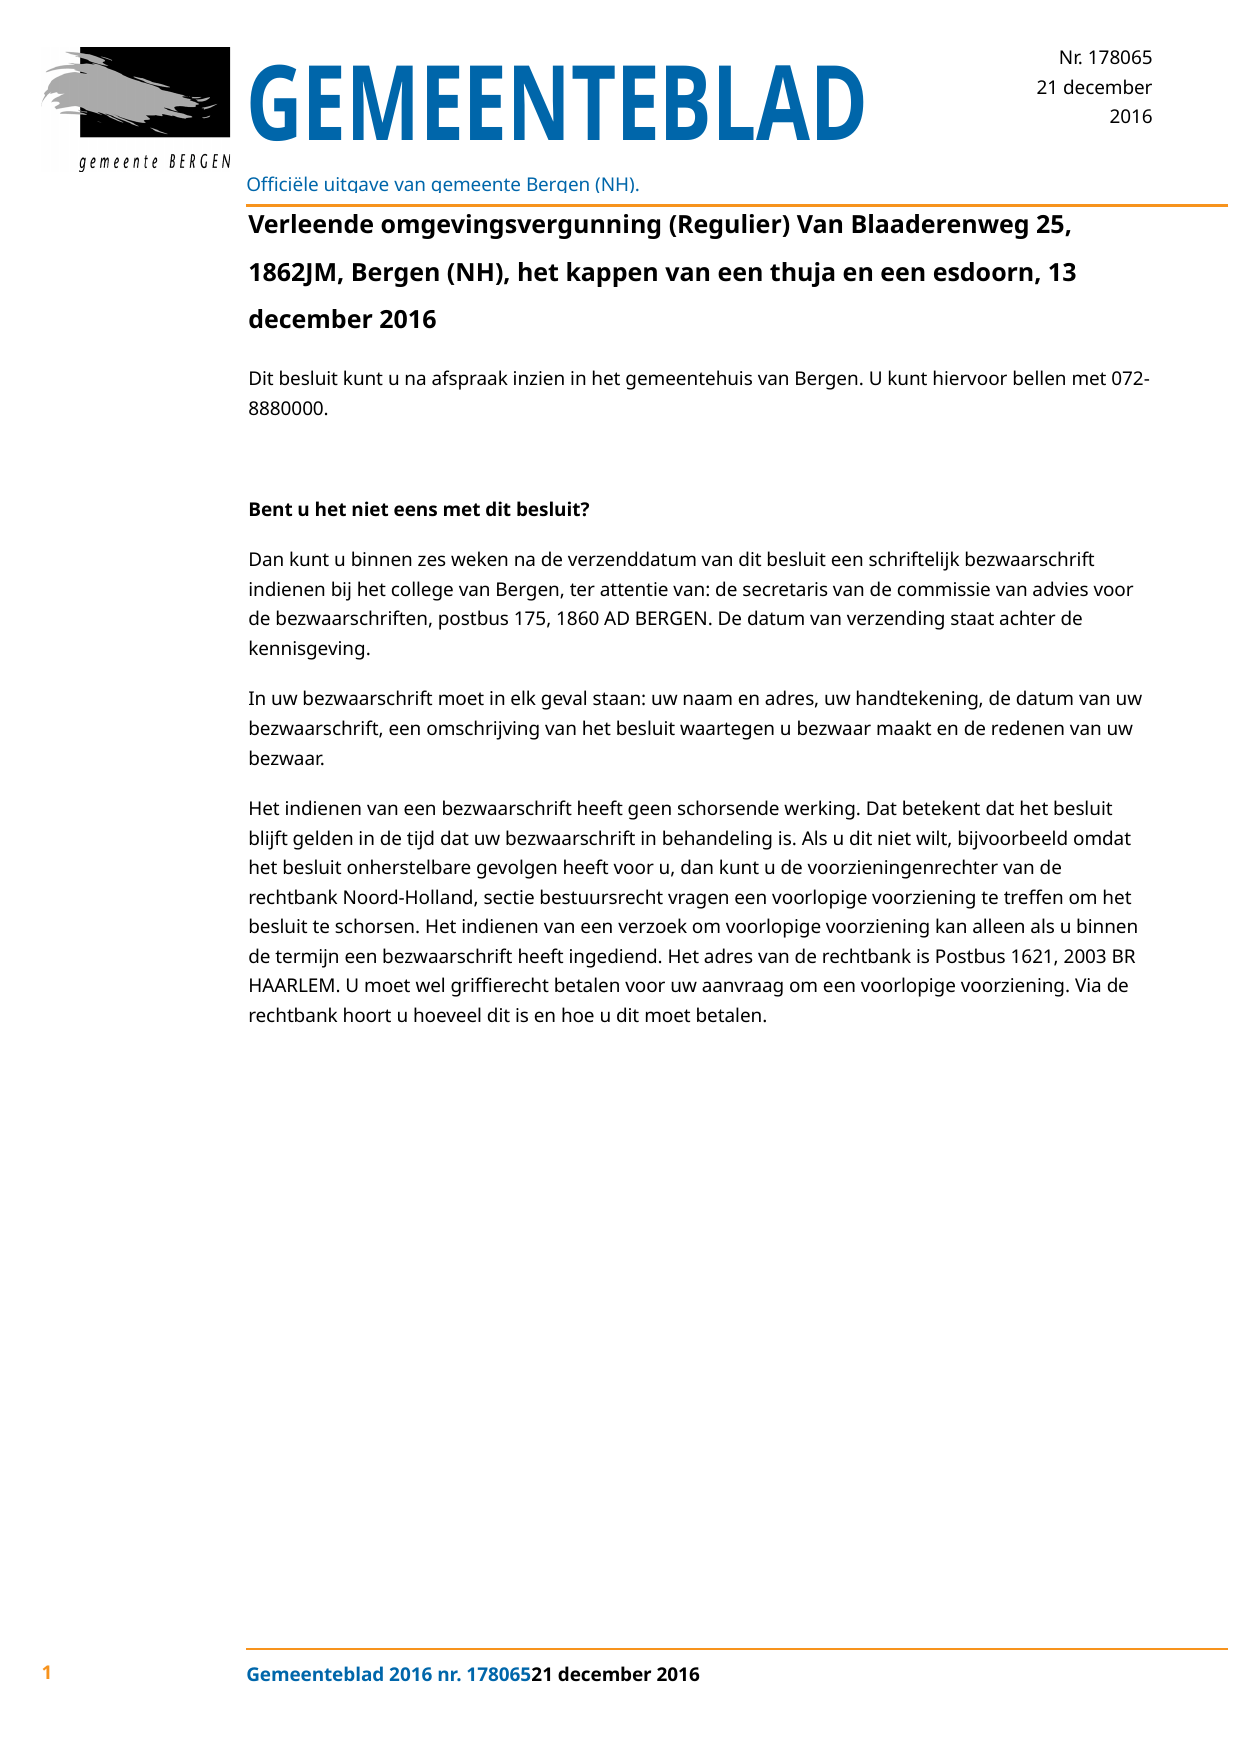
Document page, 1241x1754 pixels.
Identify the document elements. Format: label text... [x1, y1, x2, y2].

text In uw bezwaarschrift moet in elk geval staan: uw naam en adres, uw handtekening, de datum van uw bezwaarschrift, een omschrijving van het besluit waartegen u bezwaar maakt en de redenen van uw bezwaar. [248, 686, 1152, 770]
text Verleende omgevingsvergunning (Regulier) Van Blaaderenweg 25, 1862JM, Bergen (NH), het kappen van een thuja en een esdoorn, 13 december 2016 [248, 207, 1152, 336]
picture [41, 47, 231, 172]
text Het indienen van een bezwaarschrift heeft geen schorsende werking. Dat betekent dat het besluit blijft gelden in de tijd dat uw bezwaarschrift in behandeling is. Als u dit niet wilt, bijvoorbeeld omdat het besluit onherstelbare gevolgen heeft voor u, dan kunt u de voorzieningenrechter van de rechtbank Noord-Holland, sectie bestuursrecht vragen een voorlopige voorziening te treffen om het besluit te schorsen. Het indienen van een verzoek om voorlopige voorziening kan alleen als u binnen de termijn een bezwaarschrift heeft ingediend. Het adres van de rechtbank is Postbus 1621, 2003 BR HAARLEM. U moet wel griffierecht betalen voor uw aanvraag om een voorlopige voorziening. Via de rechtbank hoort u hoeveel dit is en hoe u dit moet betalen. [248, 795, 1152, 1028]
text Bent u het niet eens met dit besluit? [248, 496, 1152, 522]
text Dit besluit kunt u na afspraak inzien in het gemeentehuis van Bergen. U kunt hiervoor bellen met 072-8880000. [248, 366, 1152, 421]
text Dan kunt u binnen zes weken na de verzenddatum van dit besluit een schriftelijk bezwaarschrift indienen bij het college van Bergen, ter attentie van: de secretaris van de commissie van advies voor de bezwaarschriften, postbus 175, 1860 AD BERGEN. De datum van verzending staat achter de kennisgeving. [248, 546, 1152, 661]
